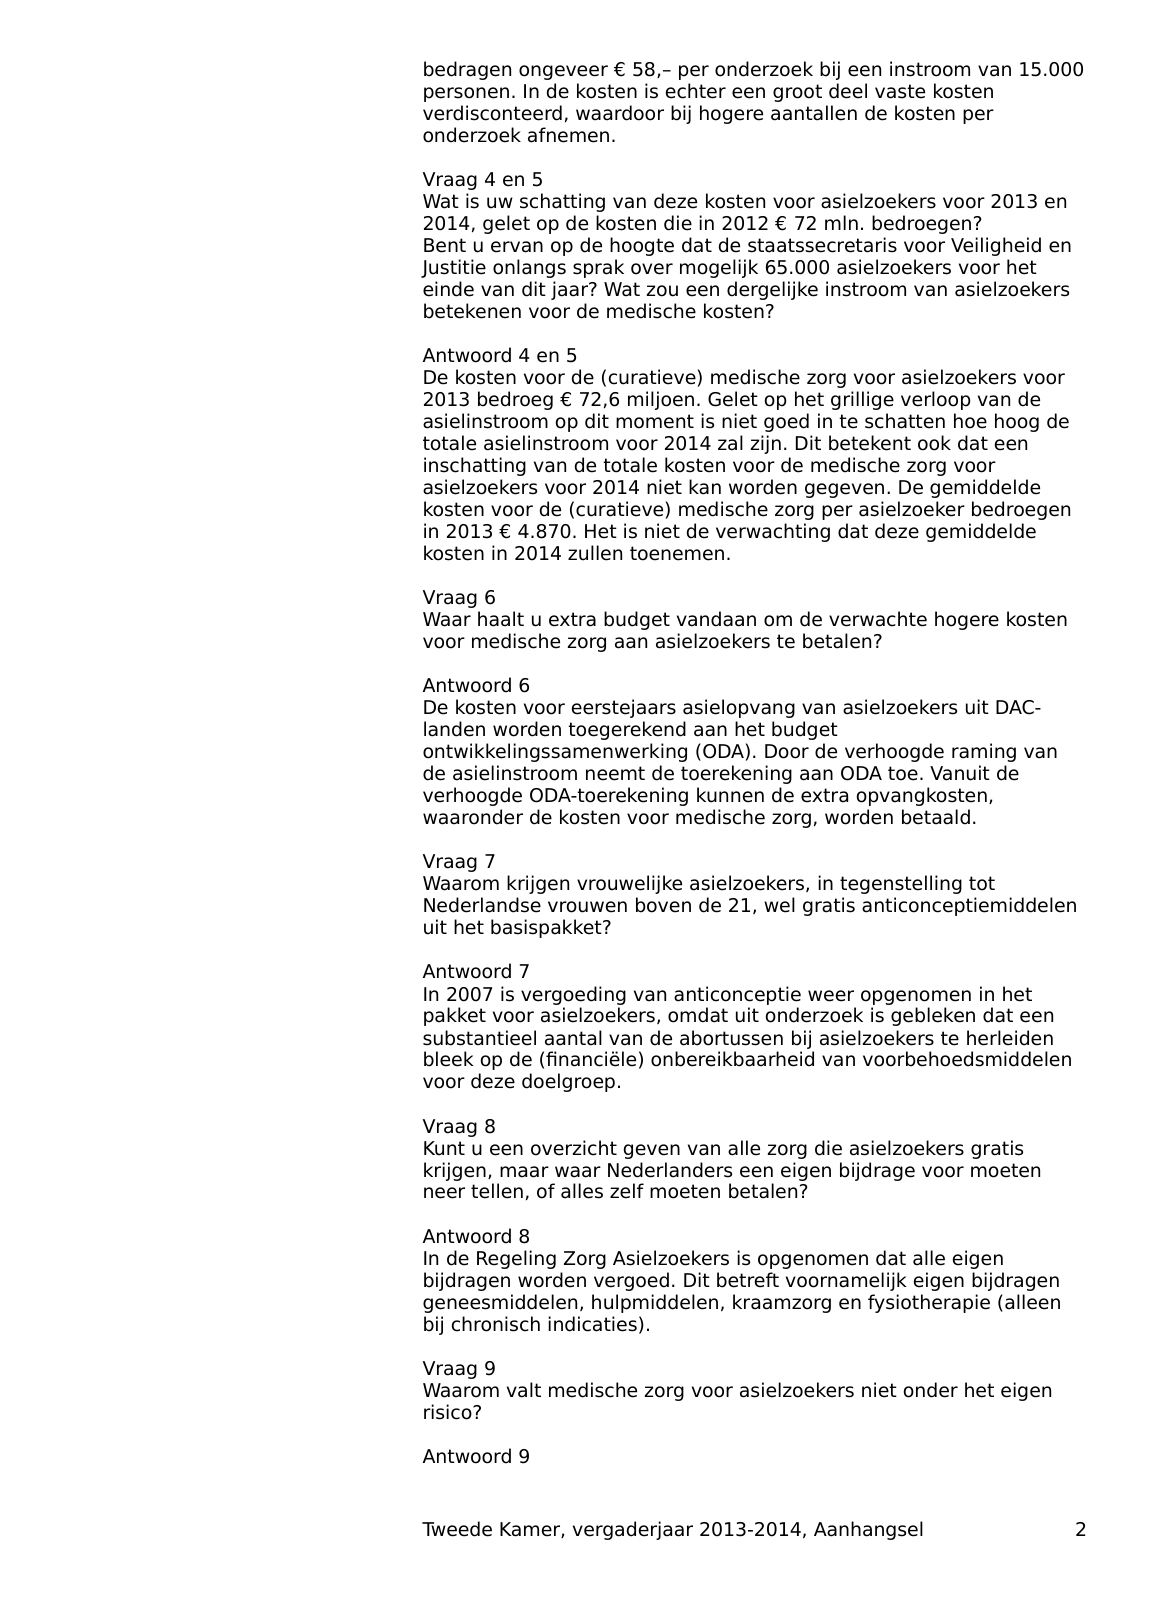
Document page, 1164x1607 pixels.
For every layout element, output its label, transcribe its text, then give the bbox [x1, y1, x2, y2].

text In de Regeling Zorg Asielzoekers is opgenomen dat alle eigen bijdragen worden vergoed. Dit betreft voornamelijk eigen bijdragen geneesmiddelen, hulpmiddelen, kraamzorg en fysiotherapie (alleen bij chronisch indicaties). [422, 1248, 1087, 1336]
text De kosten voor de (curatieve) medische zorg voor asielzoekers voor 2013 bedroeg € 72,6 miljoen. Gelet op het grillige verloop van de asielinstroom op dit moment is niet goed in te schatten hoe hoog de totale asielinstroom voor 2014 zal zijn. Dit betekent ook dat een inschatting van de totale kosten voor de medische zorg voor asielzoekers voor 2014 niet kan worden gegeven. De gemiddelde kosten voor de (curatieve) medische zorg per asielzoeker bedroegen in 2013 € 4.870. Het is niet de verwachting dat deze gemiddelde kosten in 2014 zullen toenemen. [422, 367, 1087, 565]
text Waarom valt medische zorg voor asielzoekers niet onder het eigen risico? [422, 1380, 1087, 1424]
text Wat is uw schatting van deze kosten voor asielzoekers voor 2013 en 2014, gelet op de kosten die in 2012 € 72 mln. bedroegen? [422, 191, 1087, 235]
text Vraag 8 [422, 1116, 1087, 1137]
text Antwoord 6 [422, 675, 1087, 697]
text Bent u ervan op de hoogte dat de staatssecretaris voor Veiligheid en Justitie onlangs sprak over mogelijk 65.000 asielzoekers voor het einde van dit jaar? Wat zou een dergelijke instroom van asielzoekers betekenen voor de medische kosten? [422, 235, 1087, 323]
text Kunt u een overzicht geven van alle zorg die asielzoekers gratis krijgen, maar waar Nederlanders een eigen bijdrage voor moeten neer tellen, of alles zelf moeten betalen? [422, 1137, 1087, 1203]
text Waarom krijgen vrouwelijke asielzoekers, in tegenstelling tot Nederlandse vrouwen boven de 21, wel gratis anticonceptiemiddelen uit het basispakket? [422, 873, 1087, 939]
text De kosten voor eerstejaars asielopvang van asielzoekers uit DAC-landen worden toegerekend aan het budget ontwikkelingssamenwerking (ODA). Door de verhoogde raming van de asielinstroom neemt de toerekening aan ODA toe. Vanuit de verhoogde ODA-toerekening kunnen de extra opvangkosten, waaronder de kosten voor medische zorg, worden betaald. [422, 697, 1087, 829]
text Antwoord 8 [422, 1226, 1087, 1248]
text Antwoord 9 [422, 1446, 1087, 1468]
text Vraag 7 [422, 851, 1087, 873]
text Antwoord 7 [422, 961, 1087, 983]
text Antwoord 4 en 5 [422, 345, 1087, 367]
text Vraag 4 en 5 [422, 169, 1087, 191]
text bedragen ongeveer € 58,– per onderzoek bij een instroom van 15.000 personen. In de kosten is echter een groot deel vaste kosten verdisconteerd, waardoor bij hogere aantallen de kosten per onderzoek afnemen. [422, 59, 1087, 147]
text In 2007 is vergoeding van anticonceptie weer opgenomen in het pakket voor asielzoekers, omdat uit onderzoek is gebleken dat een substantieel aantal van de abortussen bij asielzoekers te herleiden bleek op de (financiële) onbereikbaarheid van voorbehoedsmiddelen voor deze doelgroep. [422, 983, 1087, 1093]
text Vraag 6 [422, 587, 1087, 609]
text Waar haalt u extra budget vandaan om de verwachte hogere kosten voor medische zorg aan asielzoekers te betalen? [422, 609, 1087, 653]
text Vraag 9 [422, 1358, 1087, 1380]
